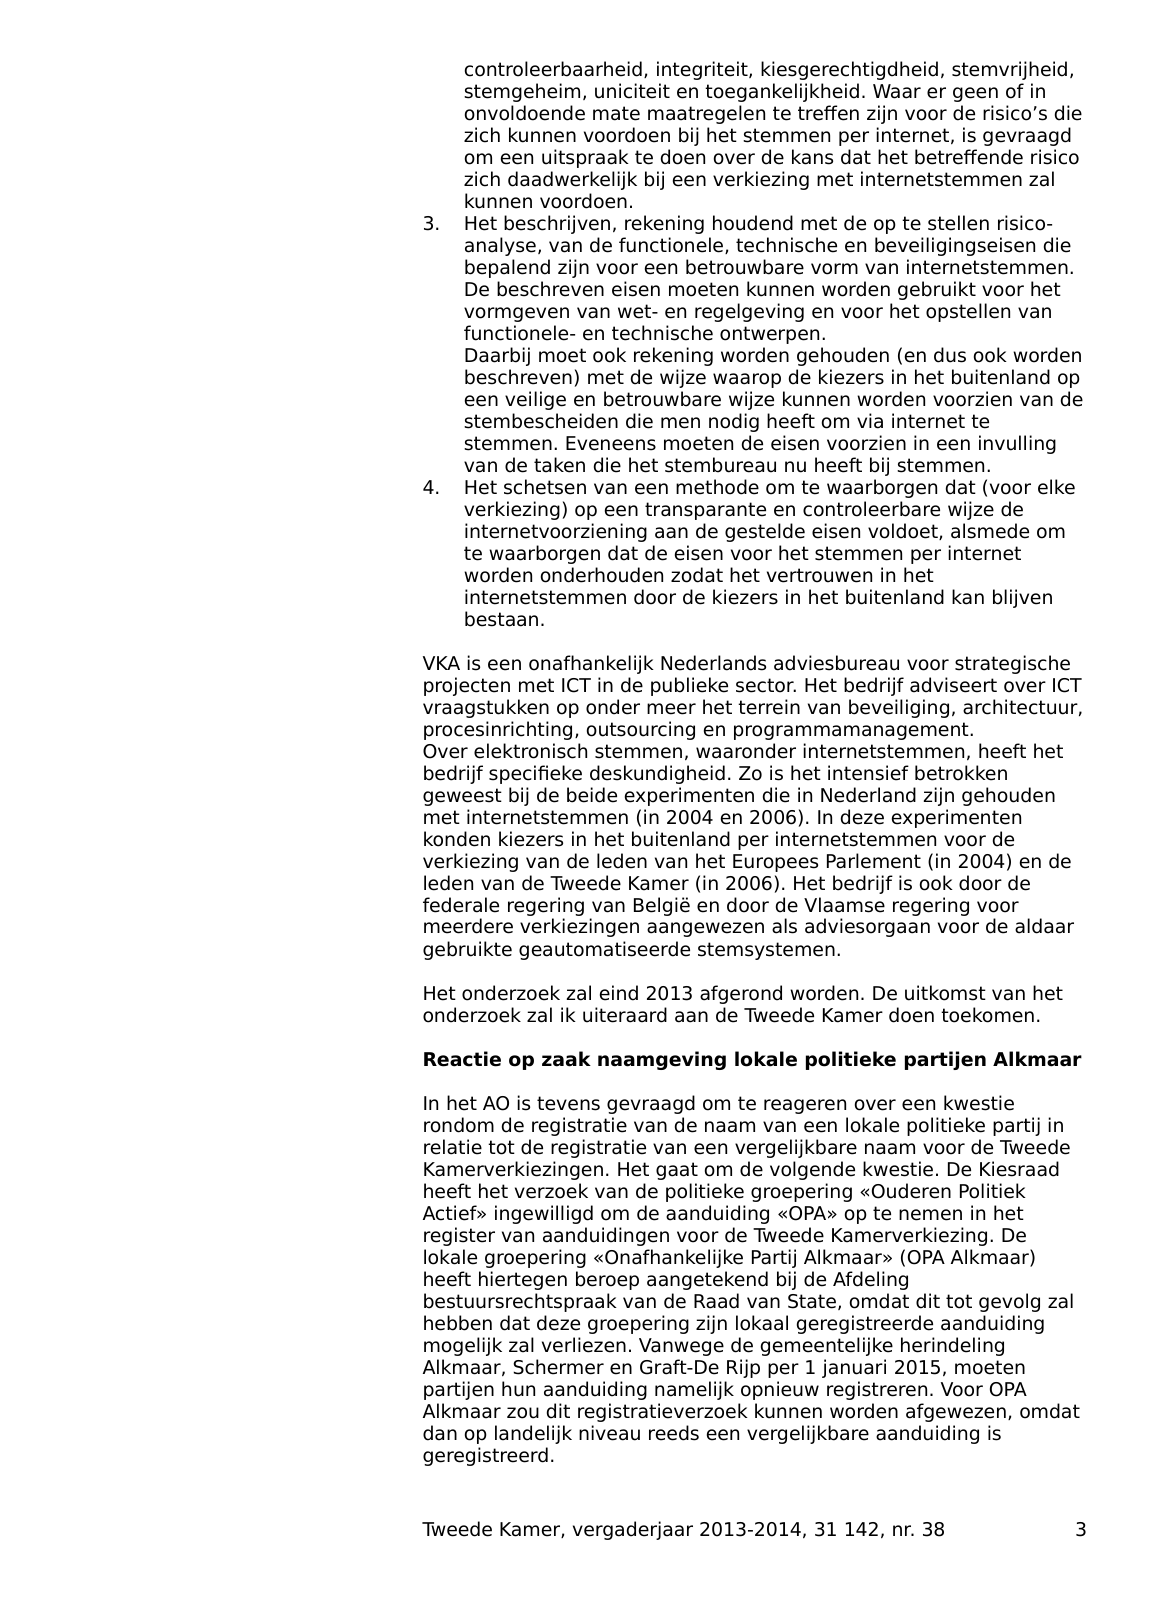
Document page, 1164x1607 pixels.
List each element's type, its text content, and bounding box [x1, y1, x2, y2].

text 4. Het schetsen van een methode om te waarborgen dat (voor elke verkiezing) op een transparante en controleerbare wijze de internetvoorziening aan de gestelde eisen voldoet, alsmede om te waarborgen dat de eisen voor het stemmen per internet worden onderhouden zodat het vertrouwen in het internetstemmen door de kiezers in het buitenland kan blijven bestaan. [422, 477, 1087, 631]
text In het AO is tevens gevraagd om te reageren over een kwestie rondom de registratie van de naam van een lokale politieke partij in relatie tot de registratie van een vergelijkbare naam voor de Tweede Kamerverkiezingen. Het gaat om de volgende kwestie. De Kiesraad heeft het verzoek van de politieke groepering «Ouderen Politiek Actief» ingewilligd om de aanduiding «OPA» op te nemen in het register van aanduidingen voor de Tweede Kamerverkiezing. De lokale groepering «Onafhankelijke Partij Alkmaar» (OPA Alkmaar) heeft hiertegen beroep aangetekend bij de Afdeling bestuursrechtspraak van de Raad van State, omdat dit tot gevolg zal hebben dat deze groepering zijn lokaal geregistreerde aanduiding mogelijk zal verliezen. Vanwege de gemeentelijke herindeling Alkmaar, Schermer en Graft-De Rijp per 1 januari 2015, moeten partijen hun aanduiding namelijk opnieuw registreren. Voor OPA Alkmaar zou dit registratieverzoek kunnen worden afgewezen, omdat dan op landelijk niveau reeds een vergelijkbare aanduiding is geregistreerd. [422, 1093, 1087, 1467]
text Over elektronisch stemmen, waaronder internetstemmen, heeft het bedrijf specifieke deskundigheid. Zo is het intensief betrokken geweest bij de beide experimenten die in Nederland zijn gehouden met internetstemmen (in 2004 en 2006). In deze experimenten konden kiezers in het buitenland per internetstemmen voor de verkiezing van de leden van het Europees Parlement (in 2004) en de leden van de Tweede Kamer (in 2006). Het bedrijf is ook door de federale regering van België en door de Vlaamse regering voor meerdere verkiezingen aangewezen als adviesorgaan voor de aldaar gebruikte geautomatiseerde stemsystemen. [422, 741, 1087, 960]
text Het onderzoek zal eind 2013 afgerond worden. De uitkomst van het onderzoek zal ik uiteraard aan de Tweede Kamer doen toekomen. [422, 983, 1087, 1027]
text Daarbij moet ook rekening worden gehouden (en dus ook worden beschreven) met de wijze waarop de kiezers in het buitenland op een veilige en betrouwbare wijze kunnen worden voorzien van de stembescheiden die men nodig heeft om via internet te stemmen. Eveneens moeten de eisen voorzien in een invulling van de taken die het stembureau nu heeft bij stemmen. [464, 345, 1087, 477]
text VKA is een onafhankelijk Nederlands adviesbureau voor strategische projecten met ICT in de publieke sector. Het bedrijf adviseert over ICT vraagstukken op onder meer het terrein van beveiliging, architectuur, procesinrichting, outsourcing en programmamanagement. [422, 653, 1087, 741]
text controleerbaarheid, integriteit, kiesgerechtigdheid, stemvrijheid, stemgeheim, uniciteit en toegankelijkheid. Waar er geen of in onvoldoende mate maatregelen te treffen zijn voor de risico’s die zich kunnen voordoen bij het stemmen per internet, is gevraagd om een uitspraak te doen over de kans dat het betreffende risico zich daadwerkelijk bij een verkiezing met internetstemmen zal kunnen voordoen. [422, 59, 1087, 213]
text 3. Het beschrijven, rekening houdend met de op te stellen risico-analyse, van de functionele, technische en beveiligingseisen die bepalend zijn voor een betrouwbare vorm van internetstemmen. De beschreven eisen moeten kunnen worden gebruikt voor het vormgeven van wet- en regelgeving en voor het opstellen van functionele- en technische ontwerpen. [422, 213, 1087, 345]
subtitle Reactie op zaak naamgeving lokale politieke partijen Alkmaar [422, 1049, 1087, 1071]
